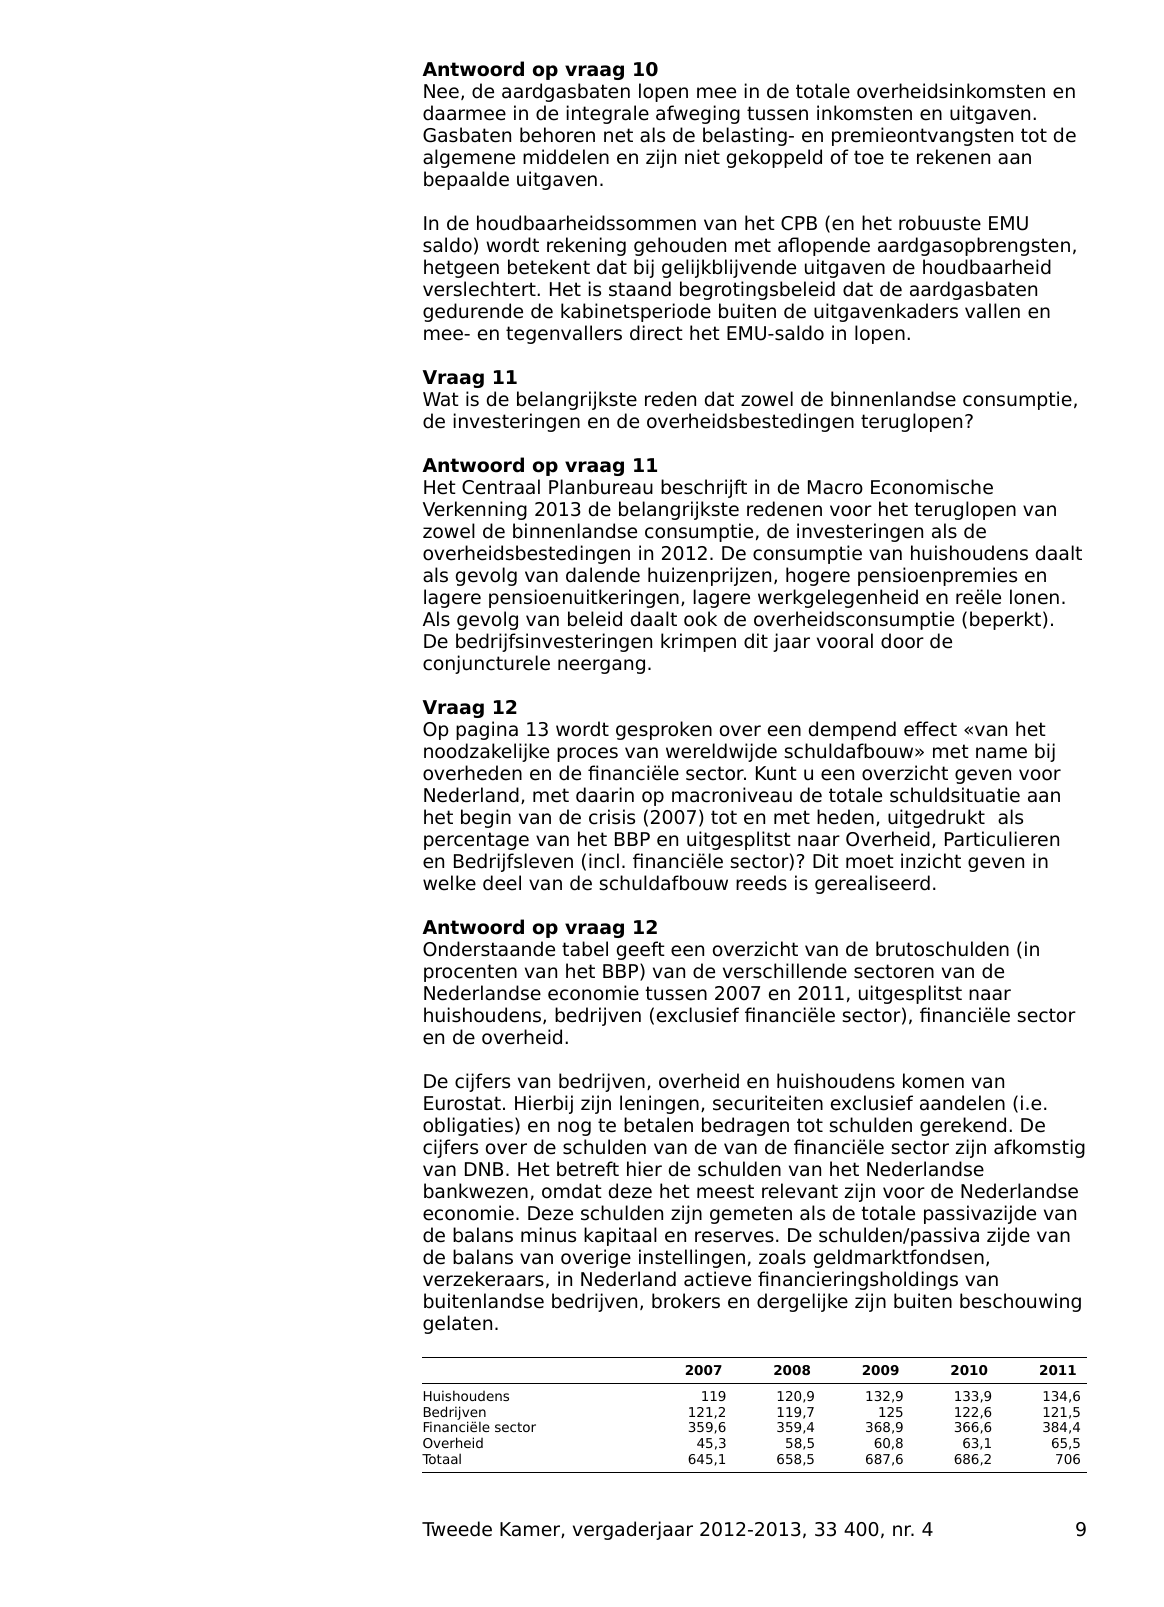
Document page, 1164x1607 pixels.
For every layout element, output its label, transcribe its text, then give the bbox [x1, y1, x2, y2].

table_cell Overheid [422, 1436, 644, 1452]
text In de houdbaarheidssommen van het CPB (en het robuuste EMU saldo) wordt rekening gehouden met aflopende aardgasopbrengsten, hetgeen betekent dat bij gelijkblijvende uitgaven de houdbaarheid verslechtert. Het is staand begrotingsbeleid dat de aardgasbaten gedurende de kabinetsperiode buiten de uitgavenkaders vallen en mee- en tegenvallers direct het EMU-saldo in lopen. [422, 213, 1087, 345]
table_cell 58,5 [732, 1436, 821, 1452]
table_header 2007 [644, 1358, 732, 1383]
table_cell 125 [821, 1405, 909, 1420]
table_cell 120,9 [732, 1384, 821, 1404]
table_cell 658,5 [732, 1452, 821, 1472]
table_cell 687,6 [821, 1452, 909, 1472]
table_cell 119 [644, 1384, 732, 1404]
text Op pagina 13 wordt gesproken over een dempend effect «van het noodzakelijke proces van wereldwijde schuldafbouw» met name bij overheden en de financiële sector. Kunt u een overzicht geven voor Nederland, met daarin op macroniveau de totale schuldsituatie aan het begin van de crisis (2007) tot en met heden, uitgedrukt als percentage van het BBP en uitgesplitst naar Overheid, Particulieren en Bedrijfsleven (incl. financiële sector)? Dit moet inzicht geven in welke deel van de schuldafbouw reeds is gerealiseerd. [422, 719, 1087, 895]
text Antwoord op vraag 10 [422, 59, 1087, 81]
table_cell 368,9 [821, 1420, 909, 1436]
table_cell 119,7 [732, 1405, 821, 1420]
text Vraag 11 [422, 367, 1087, 389]
table_cell 132,9 [821, 1384, 909, 1404]
text Antwoord op vraag 12 [422, 917, 1087, 939]
table_cell Bedrijven [422, 1405, 644, 1420]
table_header 2009 [821, 1358, 909, 1383]
table_cell 134,6 [998, 1384, 1087, 1404]
text Het Centraal Planbureau beschrijft in de Macro Economische Verkenning 2013 de belangrijkste redenen voor het teruglopen van zowel de binnenlandse consumptie, de investeringen als de overheidsbestedingen in 2012. De consumptie van huishoudens daalt als gevolg van dalende huizenprijzen, hogere pensioenpremies en lagere pensioenuitkeringen, lagere werkgelegenheid en reële lonen. Als gevolg van beleid daalt ook de overheidsconsumptie (beperkt). De bedrijfsinvesteringen krimpen dit jaar vooral door de conjuncturele neergang. [422, 477, 1087, 675]
table_cell 686,2 [910, 1452, 998, 1472]
text Wat is de belangrijkste reden dat zowel de binnenlandse consumptie, de investeringen en de overheidsbestedingen teruglopen? [422, 389, 1087, 433]
table_cell 65,5 [998, 1436, 1087, 1452]
table_cell 60,8 [821, 1436, 909, 1452]
table_cell 121,5 [998, 1405, 1087, 1420]
table_cell 706 [998, 1452, 1087, 1472]
text Nee, de aardgasbaten lopen mee in de totale overheidsinkomsten en daarmee in de integrale afweging tussen inkomsten en uitgaven. Gasbaten behoren net als de belasting- en premieontvangsten tot de algemene middelen en zijn niet gekoppeld of toe te rekenen aan bepaalde uitgaven. [422, 81, 1087, 191]
table_cell 366,6 [910, 1420, 998, 1436]
table_header [422, 1358, 644, 1383]
text Vraag 12 [422, 697, 1087, 719]
table_cell 63,1 [910, 1436, 998, 1452]
table_cell 645,1 [644, 1452, 732, 1472]
text De cijfers van bedrijven, overheid en huishoudens komen van Eurostat. Hierbij zijn leningen, securiteiten exclusief aandelen (i.e. obligaties) en nog te betalen bedragen tot schulden gerekend. De cijfers over de schulden van de van de financiële sector zijn afkomstig van DNB. Het betreft hier de schulden van het Nederlandse bankwezen, omdat deze het meest relevant zijn voor de Nederlandse economie. Deze schulden zijn gemeten als de totale passivazijde van de balans minus kapitaal en reserves. De schulden/passiva zijde van de balans van overige instellingen, zoals geldmarktfondsen, verzekeraars, in Nederland actieve financieringsholdings van buitenlandse bedrijven, brokers en dergelijke zijn buiten beschouwing gelaten. [422, 1071, 1087, 1335]
table_cell 359,4 [732, 1420, 821, 1436]
table_cell Totaal [422, 1452, 644, 1472]
table_cell 133,9 [910, 1384, 998, 1404]
table_cell Huishoudens [422, 1384, 644, 1404]
text Antwoord op vraag 11 [422, 455, 1087, 477]
table_header 2010 [910, 1358, 998, 1383]
table_cell 384,4 [998, 1420, 1087, 1436]
text Onderstaande tabel geeft een overzicht van de brutoschulden (in procenten van het BBP) van de verschillende sectoren van de Nederlandse economie tussen 2007 en 2011, uitgesplitst naar huishoudens, bedrijven (exclusief financiële sector), financiële sector en de overheid. [422, 939, 1087, 1049]
table_cell 359,6 [644, 1420, 732, 1436]
table_cell 122,6 [910, 1405, 998, 1420]
table_cell 45,3 [644, 1436, 732, 1452]
table_cell Financiële sector [422, 1420, 644, 1436]
table_cell 121,2 [644, 1405, 732, 1420]
table_header 2008 [732, 1358, 821, 1383]
table_header 2011 [998, 1358, 1087, 1383]
